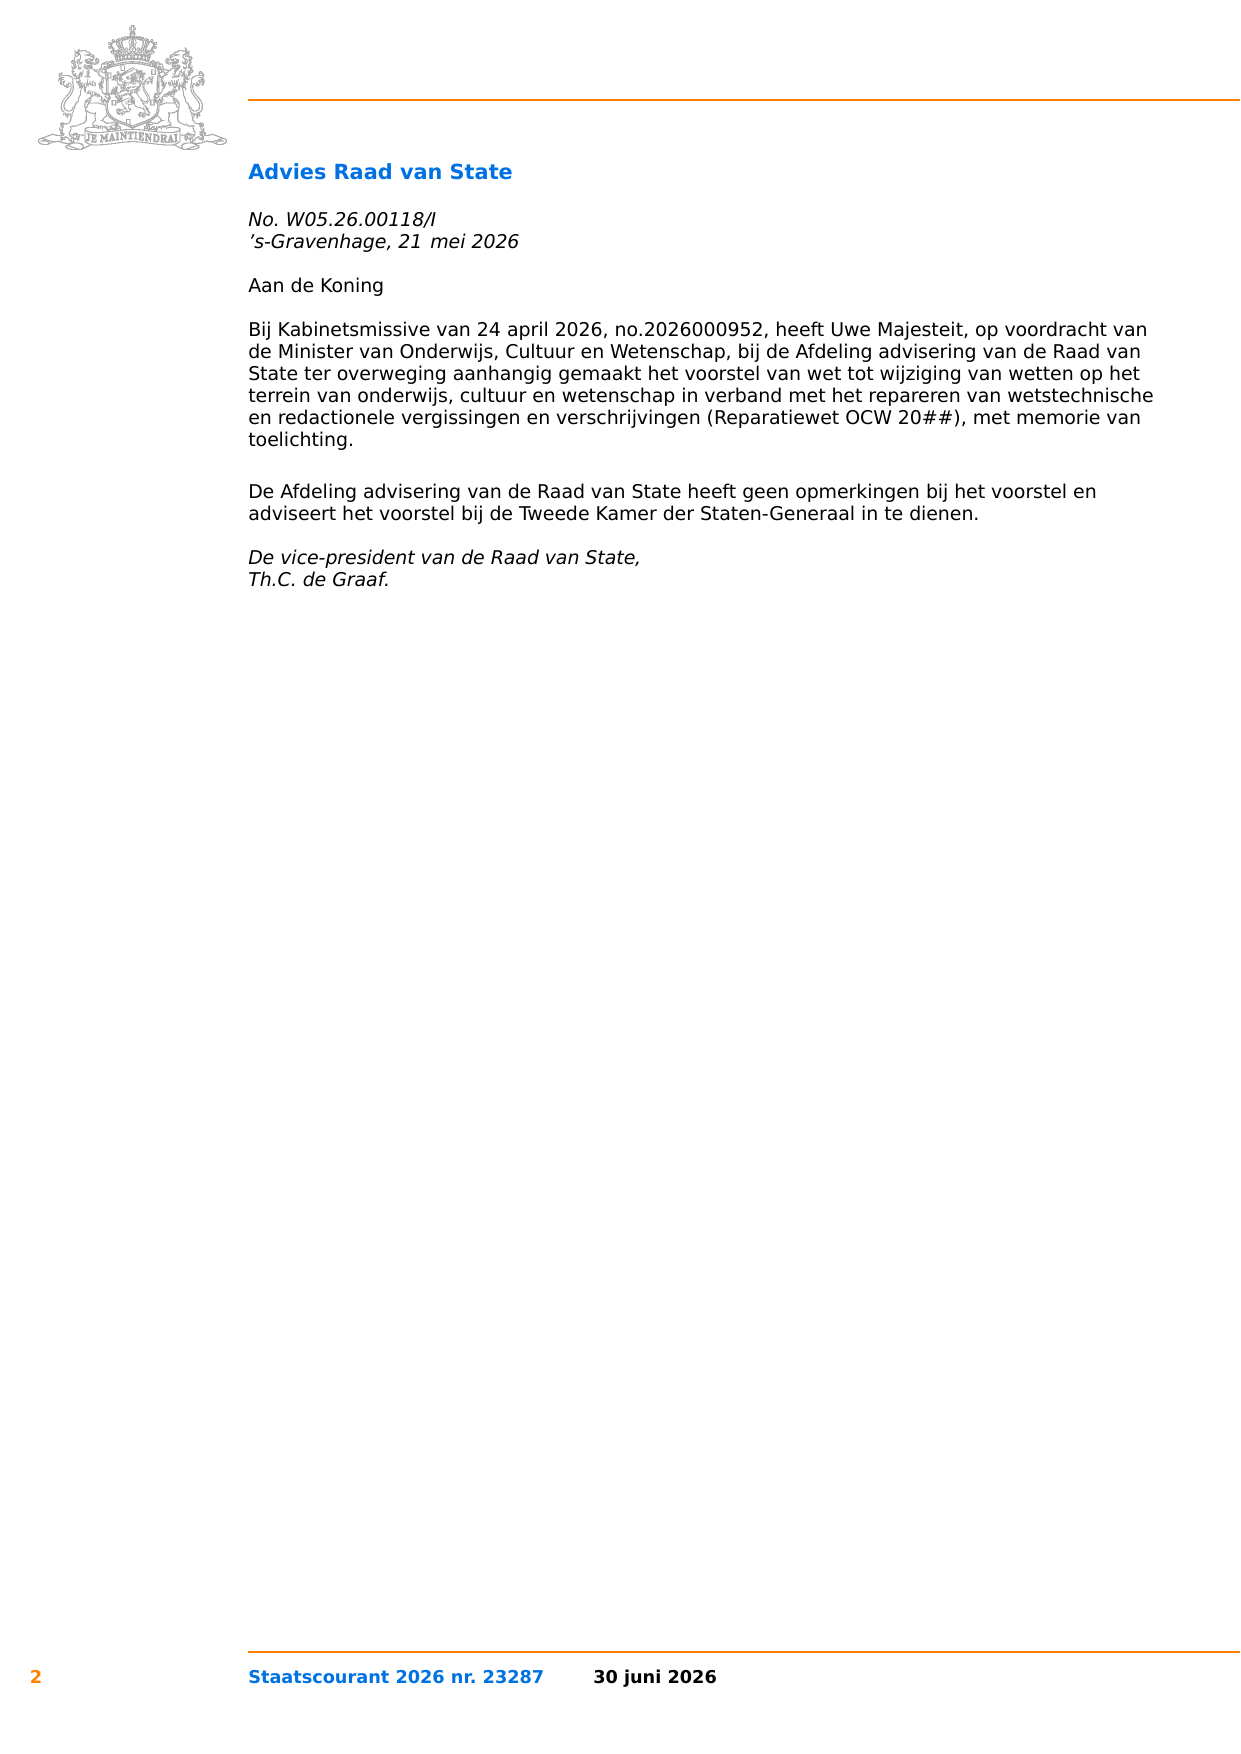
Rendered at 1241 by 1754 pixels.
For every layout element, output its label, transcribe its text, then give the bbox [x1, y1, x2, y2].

text Bij Kabinetsmissive van 24 april 2026, no.2026000952, heeft Uwe Majesteit, op voordracht van de Minister van Onderwijs, Cultuur en Wetenschap, bij de Afdeling advisering van de Raad van State ter overweging aanhangig gemaakt het voorstel van wet tot wijziging van wetten op het terrein van onderwijs, cultuur en wetenschap in verband met het repareren van wetstechnische en redactionele vergissingen en verschrijvingen (Reparatiewet OCW 20##), met memorie van toelichting. [248, 319, 1163, 451]
text Aan de Koning [248, 275, 1163, 297]
text ’s-Gravenhage, 21 mei 2026 [248, 231, 1163, 253]
text De Afdeling advisering van de Raad van State heeft geen opmerkingen bij het voorstel en adviseert het voorstel bij de Tweede Kamer der Staten-Generaal in te dienen. [248, 481, 1163, 525]
picture [38, 25, 227, 150]
subtitle Advies Raad van State [248, 160, 1163, 184]
text No. W05.26.00118/I [248, 209, 1163, 231]
text De vice-president van de Raad van State, Th.C. de Graaf. [248, 547, 1163, 591]
